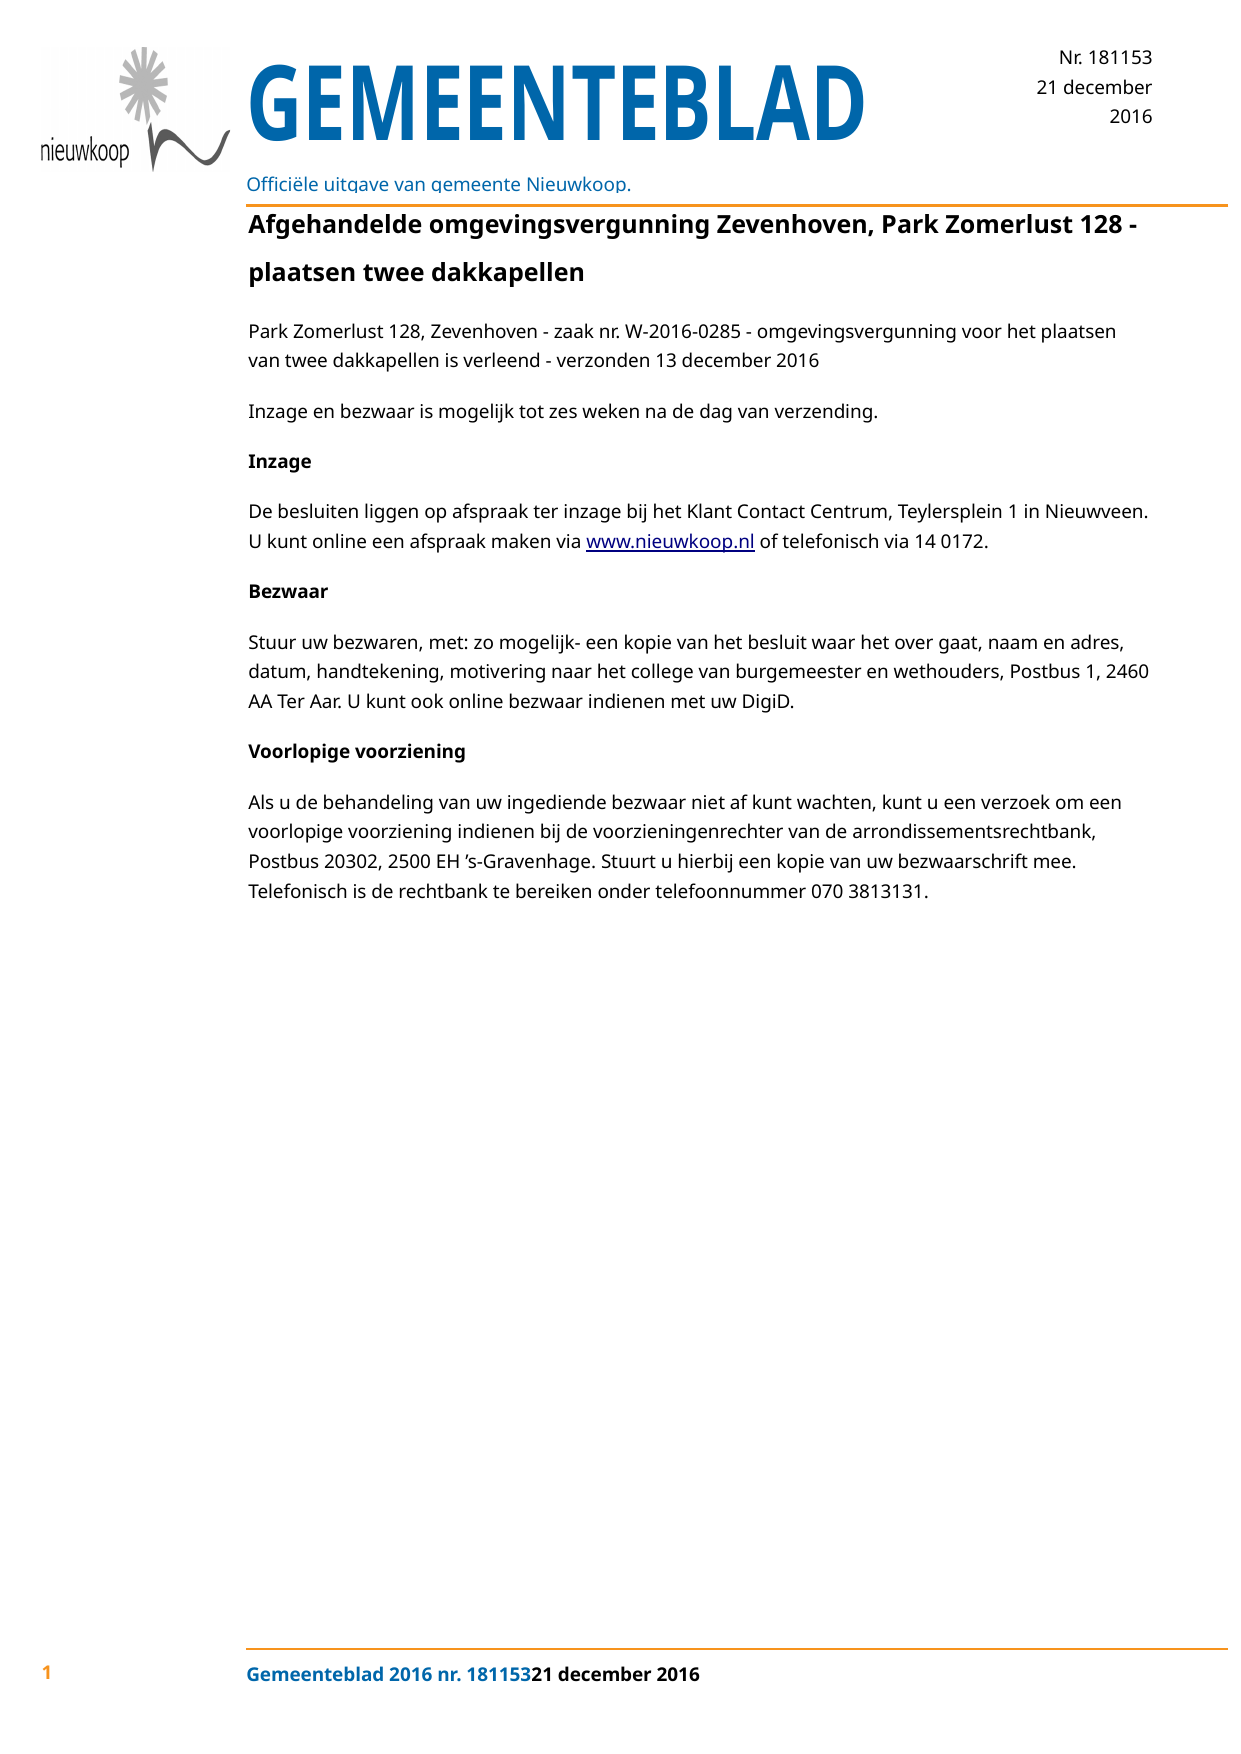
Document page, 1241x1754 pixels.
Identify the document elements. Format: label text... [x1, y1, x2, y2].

text Afgehandelde omgevingsvergunning Zevenhoven, Park Zomerlust 128 - plaatsen twee dakkapellen [248, 207, 1152, 288]
text Park Zomerlust 128, Zevenhoven - zaak nr. W-2016-0285 - omgevingsvergunning voor het plaatsen van twee dakkapellen is verleend - verzonden 13 december 2016 [248, 318, 1152, 373]
picture [41, 47, 231, 172]
text De besluiten liggen op afspraak ter inzage bij het Klant Contact Centrum, Teylersplein 1 in Nieuwveen. U kunt online een afspraak maken via www.nieuwkoop.nl of telefonisch via 14 0172. [248, 499, 1152, 554]
text Als u de behandeling van uw ingediende bezwaar niet af kunt wachten, kunt u een verzoek om een voorlopige voorziening indienen bij de voorzieningenrechter van de arrondissementsrechtbank, Postbus 20302, 2500 EH ’s-Gravenhage. Stuurt u hierbij een kopie van uw bezwaarschrift mee. Telefonisch is de rechtbank te bereiken onder telefoonnummer 070 3813131. [248, 789, 1152, 904]
text Voorlopige voorziening [248, 739, 1152, 764]
text Inzage en bezwaar is mogelijk tot zes weken na de dag van verzending. [248, 398, 1152, 424]
text Inzage [248, 448, 1152, 474]
text Stuur uw bezwaren, met: zo mogelijk- een kopie van het besluit waar het over gaat, naam en adres, datum, handtekening, motivering naar het college van burgemeester en wethouders, Postbus 1, 2460 AA Ter Aar. U kunt ook online bezwaar indienen met uw DigiD. [248, 629, 1152, 714]
text Bezwaar [248, 579, 1152, 604]
